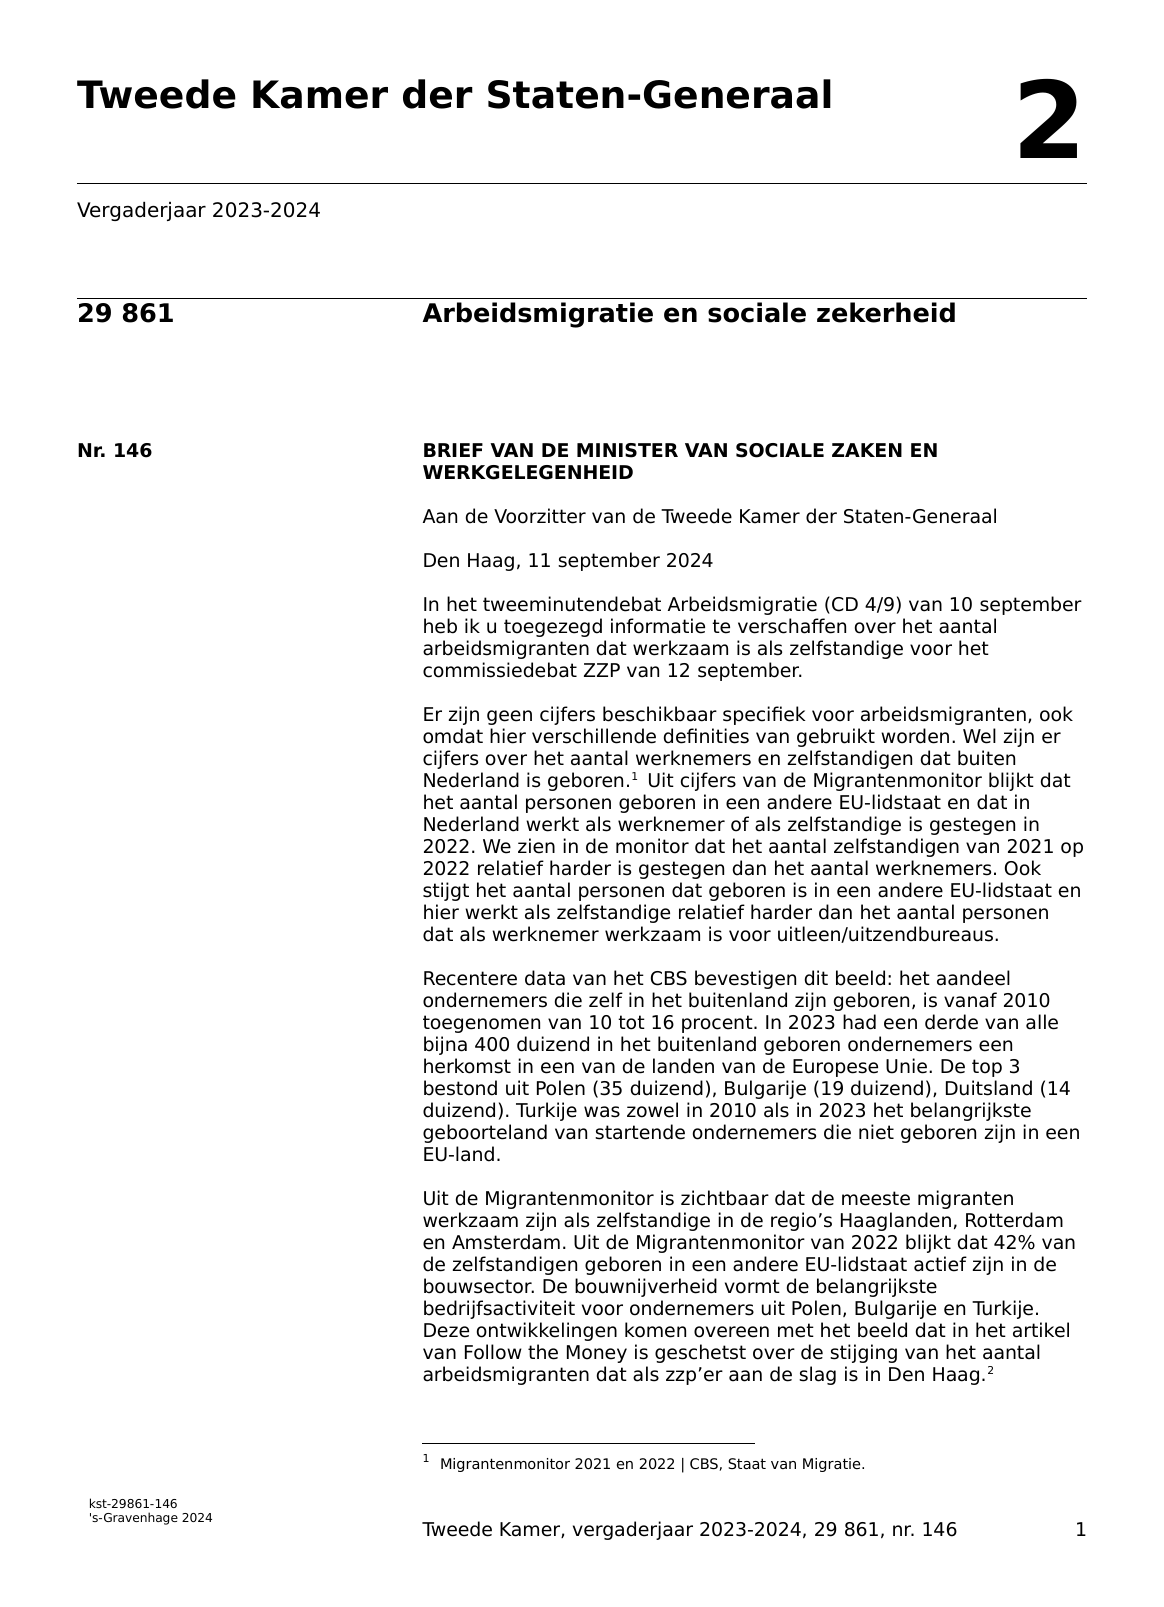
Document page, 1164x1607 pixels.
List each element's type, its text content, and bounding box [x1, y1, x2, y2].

text Aan de Voorzitter van de Tweede Kamer der Staten-Generaal [422, 506, 1087, 528]
text Den Haag, 11 september 2024 [422, 550, 1087, 572]
text kst-29861-146 [88, 1497, 323, 1511]
text Migrantenmonitor 2021 en 2022 | CBS, Staat van Migratie. [422, 1452, 1087, 1474]
table_header 2 [886, 59, 1087, 183]
text In het tweeminutendebat Arbeidsmigratie (CD 4/9) van 10 september heb ik u toegezegd informatie te verschaffen over het aantal arbeidsmigranten dat werkzaam is als zelfstandige voor het commissiedebat ZZP van 12 september. [422, 594, 1087, 682]
table_cell Vergaderjaar 2023-2024 [77, 184, 1087, 298]
text Uit de Migrantenmonitor is zichtbaar dat de meeste migranten werkzaam zijn als zelfstandige in de regio’s Haaglanden, Rotterdam en Amsterdam. Uit de Migrantenmonitor van 2022 blijkt dat 42% van de zelfstandigen geboren in een andere EU-lidstaat actief zijn in de bouwsector. De bouwnijverheid vormt de belangrijkste bedrijfsactiviteit voor ondernemers uit Polen, Bulgarije en Turkije. Deze ontwikkelingen komen overeen met het beeld dat in het artikel van Follow the Money is geschetst over de stijging van het aantal arbeidsmigranten dat als zzp’er aan de slag is in Den Haag. [422, 1188, 1087, 1386]
table_header Tweede Kamer der Staten-Generaal [77, 59, 886, 183]
text 's-Gravenhage 2024 [88, 1511, 323, 1525]
subtitle 29 861 Arbeidsmigratie en sociale zekerheid [77, 299, 1087, 329]
text Er zijn geen cijfers beschikbaar specifiek voor arbeidsmigranten, ook omdat hier verschillende definities van gebruikt worden. Wel zijn er cijfers over het aantal werknemers en zelfstandigen dat buiten Nederland is geboren. Uit cijfers van de Migrantenmonitor blijkt dat het aantal personen geboren in een andere EU-lidstaat en dat in Nederland werkt als werknemer of als zelfstandige is gestegen in 2022. We zien in de monitor dat het aantal zelfstandigen van 2021 op 2022 relatief harder is gestegen dan het aantal werknemers. Ook stijgt het aantal personen dat geboren is in een andere EU-lidstaat en hier werkt als zelfstandige relatief harder dan het aantal personen dat als werknemer werkzaam is voor uitleen/uitzendbureaus. [422, 704, 1087, 946]
subtitle Nr. 146 BRIEF VAN DE MINISTER VAN SOCIALE ZAKEN EN WERKGELEGENHEID [77, 440, 1087, 484]
text Recentere data van het CBS bevestigen dit beeld: het aandeel ondernemers die zelf in het buitenland zijn geboren, is vanaf 2010 toegenomen van 10 tot 16 procent. In 2023 had een derde van alle bijna 400 duizend in het buitenland geboren ondernemers een herkomst in een van de landen van de Europese Unie. De top 3 bestond uit Polen (35 duizend), Bulgarije (19 duizend), Duitsland (14 duizend). Turkije was zowel in 2010 als in 2023 het belangrijkste geboorteland van startende ondernemers die niet geboren zijn in een EU-land. [422, 968, 1087, 1166]
